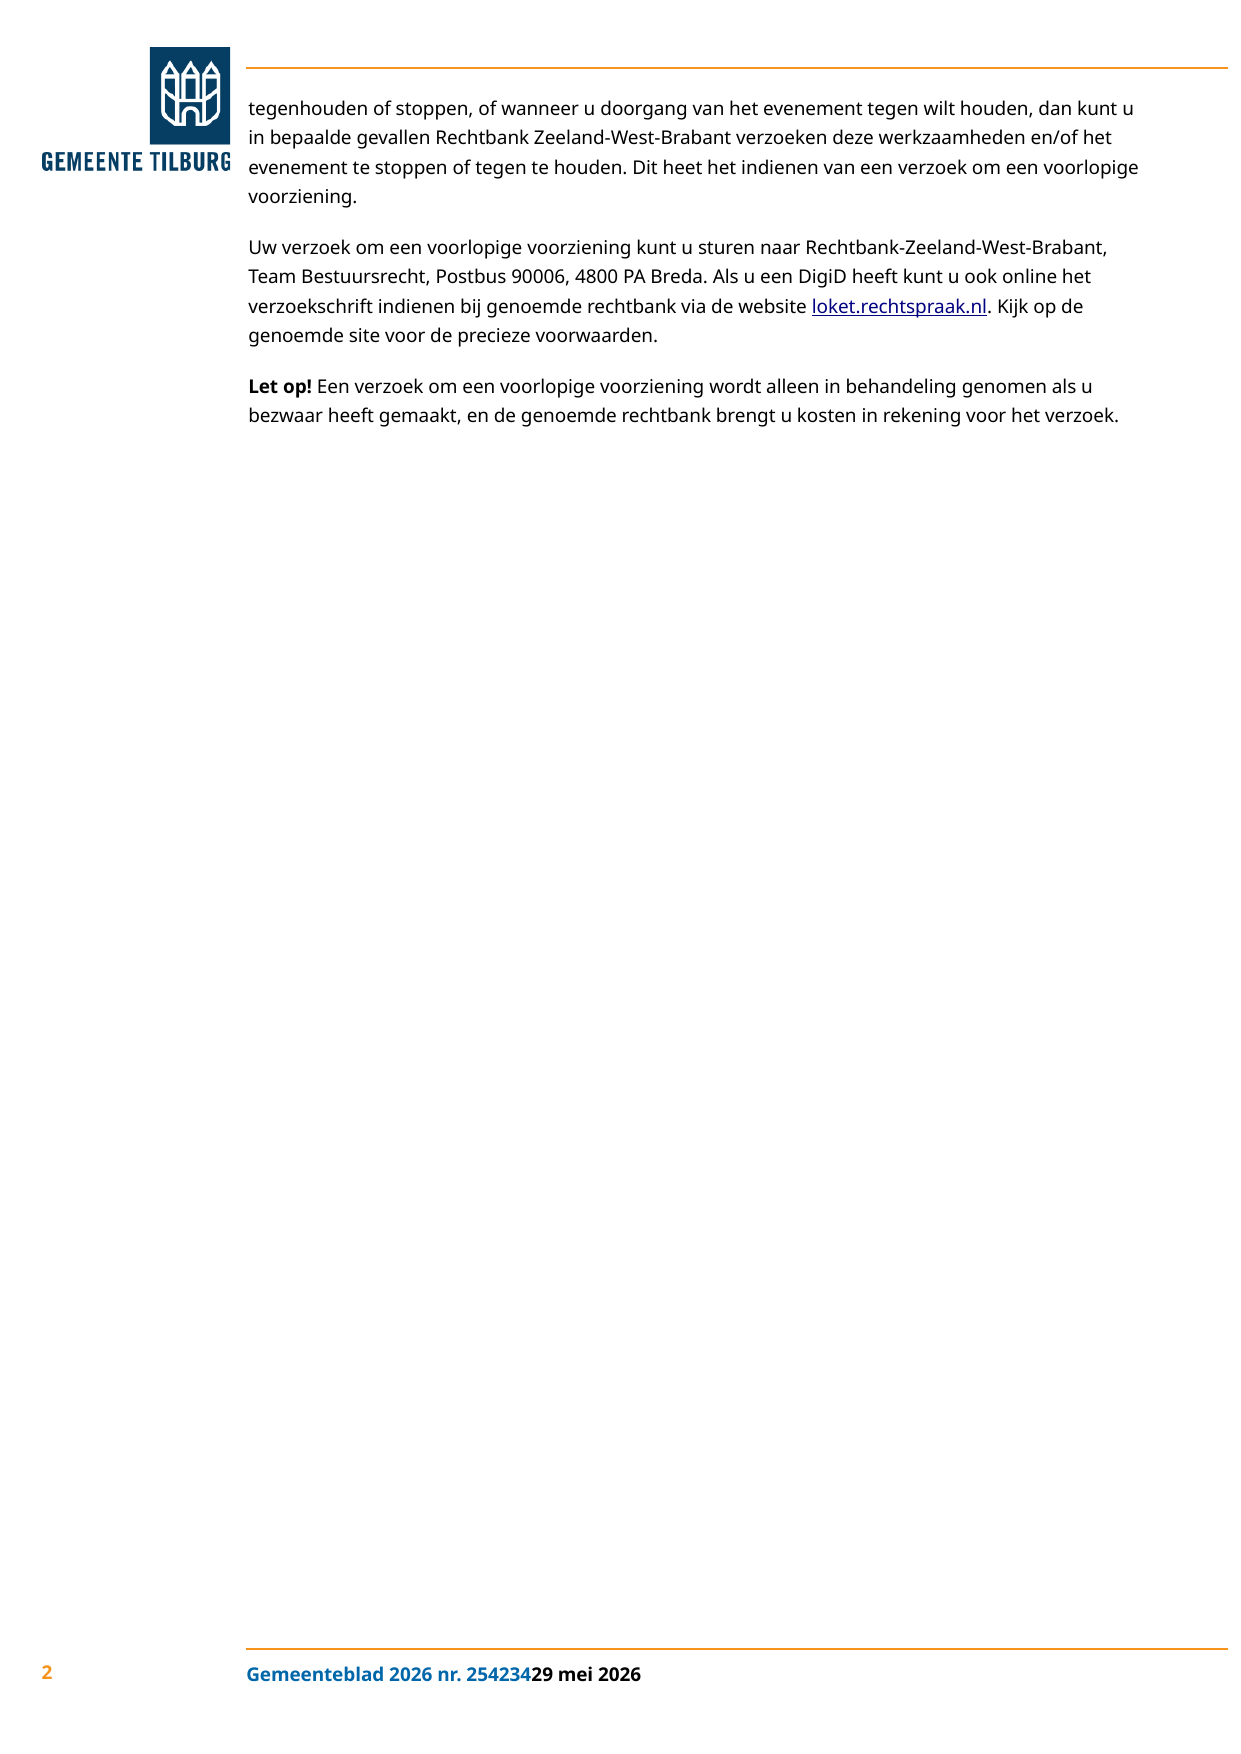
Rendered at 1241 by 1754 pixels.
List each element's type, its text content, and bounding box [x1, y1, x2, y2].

picture [41, 47, 231, 172]
text tegenhouden of stoppen, of wanneer u doorgang van het evenement tegen wilt houden, dan kunt u in bepaalde gevallen Rechtbank Zeeland-West-Brabant verzoeken deze werkzaamheden en/of het evenement te stoppen of tegen te houden. Dit heet het indienen van een verzoek om een voorlopige voorziening. [248, 95, 1152, 209]
text Let op! Een verzoek om een voorlopige voorziening wordt alleen in behandeling genomen als u bezwaar heeft gemaakt, en de genoemde rechtbank brengt u kosten in rekening voor het verzoek. [248, 373, 1152, 428]
text Uw verzoek om een voorlopige voorziening kunt u sturen naar Rechtbank-Zeeland-West-Brabant, Team Bestuursrecht, Postbus 90006, 4800 PA Breda. Als u een DigiD heeft kunt u ook online het verzoekschrift indienen bij genoemde rechtbank via de website loket.rechtspraak.nl. Kijk op de genoemde site voor de precieze voorwaarden. [248, 234, 1152, 348]
